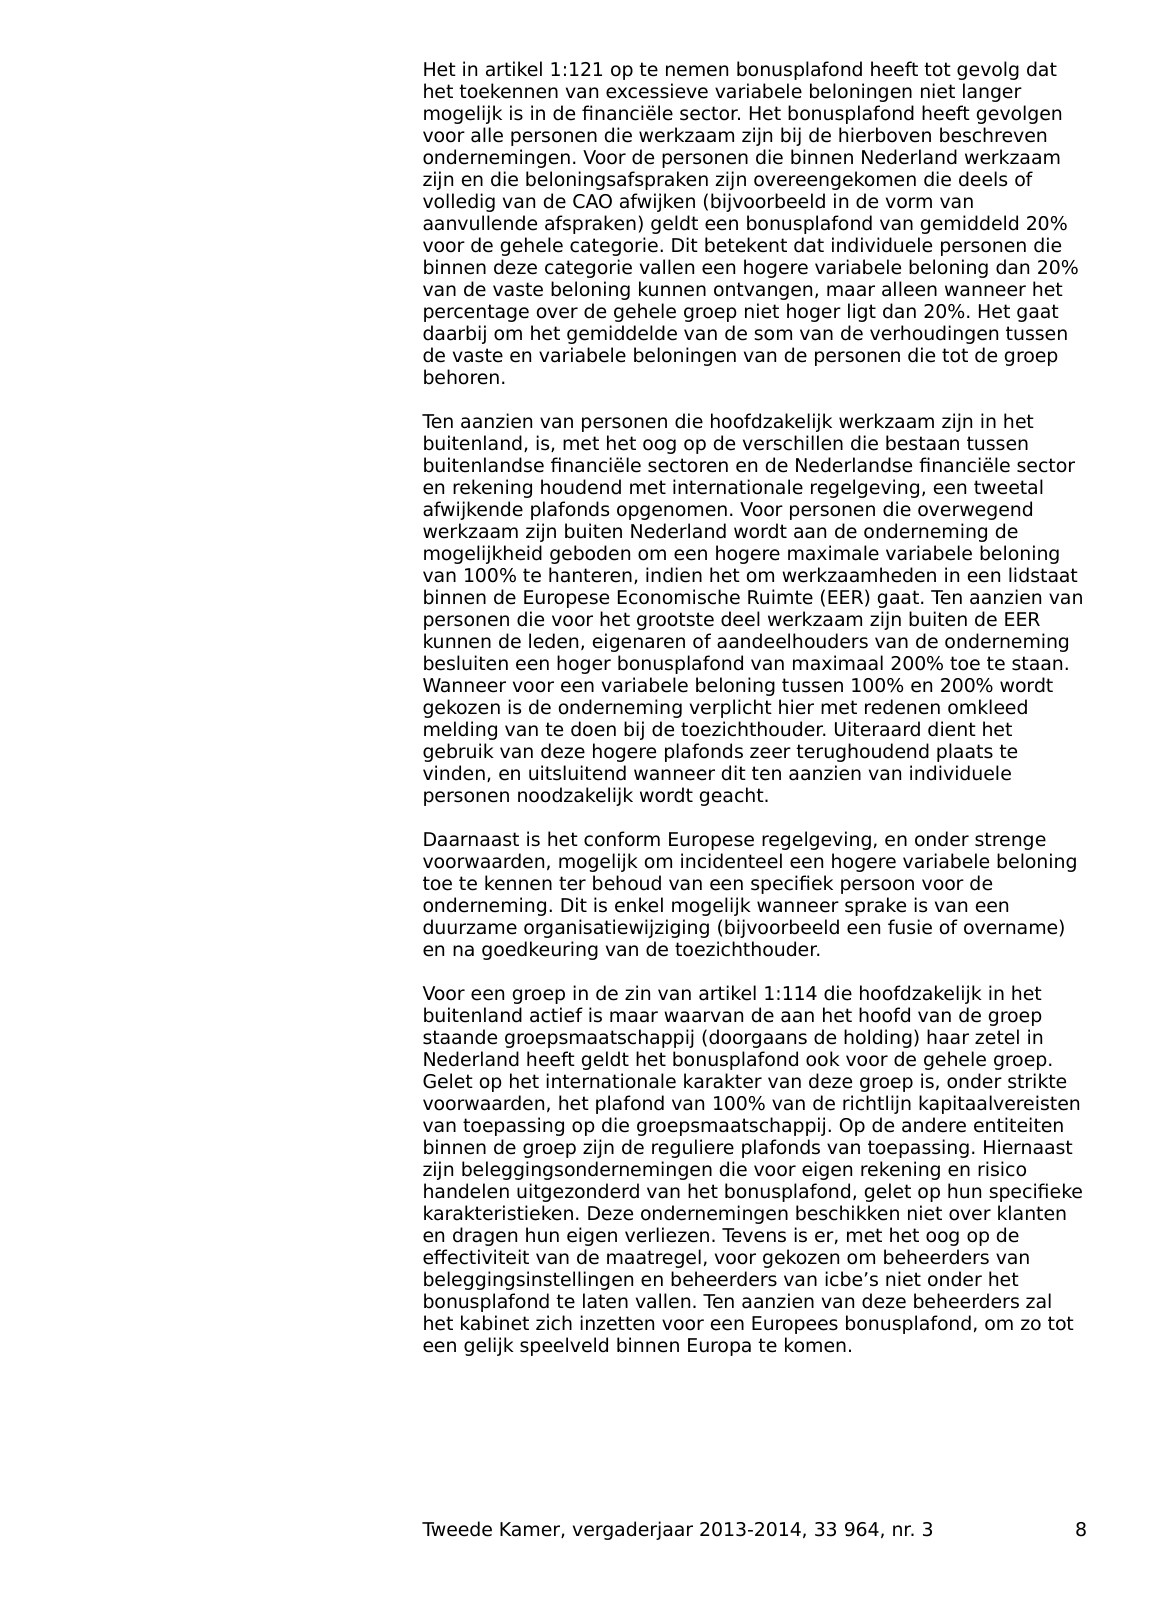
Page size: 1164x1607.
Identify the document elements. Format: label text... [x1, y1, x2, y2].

text Ten aanzien van personen die hoofdzakelijk werkzaam zijn in het buitenland, is, met het oog op de verschillen die bestaan tussen buitenlandse financiële sectoren en de Nederlandse financiële sector en rekening houdend met internationale regelgeving, een tweetal afwijkende plafonds opgenomen. Voor personen die overwegend werkzaam zijn buiten Nederland wordt aan de onderneming de mogelijkheid geboden om een hogere maximale variabele beloning van 100% te hanteren, indien het om werkzaamheden in een lidstaat binnen de Europese Economische Ruimte (EER) gaat. Ten aanzien van personen die voor het grootste deel werkzaam zijn buiten de EER kunnen de leden, eigenaren of aandeelhouders van de onderneming besluiten een hoger bonusplafond van maximaal 200% toe te staan. Wanneer voor een variabele beloning tussen 100% en 200% wordt gekozen is de onderneming verplicht hier met redenen omkleed melding van te doen bij de toezichthouder. Uiteraard dient het gebruik van deze hogere plafonds zeer terughoudend plaats te vinden, en uitsluitend wanneer dit ten aanzien van individuele personen noodzakelijk wordt geacht. [422, 411, 1087, 807]
text Het in artikel 1:121 op te nemen bonusplafond heeft tot gevolg dat het toekennen van excessieve variabele beloningen niet langer mogelijk is in de financiële sector. Het bonusplafond heeft gevolgen voor alle personen die werkzaam zijn bij de hierboven beschreven ondernemingen. Voor de personen die binnen Nederland werkzaam zijn en die beloningsafspraken zijn overeengekomen die deels of volledig van de CAO afwijken (bijvoorbeeld in de vorm van aanvullende afspraken) geldt een bonusplafond van gemiddeld 20% voor de gehele categorie. Dit betekent dat individuele personen die binnen deze categorie vallen een hogere variabele beloning dan 20% van de vaste beloning kunnen ontvangen, maar alleen wanneer het percentage over de gehele groep niet hoger ligt dan 20%. Het gaat daarbij om het gemiddelde van de som van de verhoudingen tussen de vaste en variabele beloningen van de personen die tot de groep behoren. [422, 59, 1087, 389]
text Daarnaast is het conform Europese regelgeving, en onder strenge voorwaarden, mogelijk om incidenteel een hogere variabele beloning toe te kennen ter behoud van een specifiek persoon voor de onderneming. Dit is enkel mogelijk wanneer sprake is van een duurzame organisatiewijziging (bijvoorbeeld een fusie of overname) en na goedkeuring van de toezichthouder. [422, 829, 1087, 961]
text Voor een groep in de zin van artikel 1:114 die hoofdzakelijk in het buitenland actief is maar waarvan de aan het hoofd van de groep staande groepsmaatschappij (doorgaans de holding) haar zetel in Nederland heeft geldt het bonusplafond ook voor de gehele groep. Gelet op het internationale karakter van deze groep is, onder strikte voorwaarden, het plafond van 100% van de richtlijn kapitaalvereisten van toepassing op die groepsmaatschappij. Op de andere entiteiten binnen de groep zijn de reguliere plafonds van toepassing. Hiernaast zijn beleggingsondernemingen die voor eigen rekening en risico handelen uitgezonderd van het bonusplafond, gelet op hun specifieke karakteristieken. Deze ondernemingen beschikken niet over klanten en dragen hun eigen verliezen. Tevens is er, met het oog op de effectiviteit van de maatregel, voor gekozen om beheerders van beleggingsinstellingen en beheerders van icbe’s niet onder het bonusplafond te laten vallen. Ten aanzien van deze beheerders zal het kabinet zich inzetten voor een Europees bonusplafond, om zo tot een gelijk speelveld binnen Europa te komen. [422, 983, 1087, 1356]
